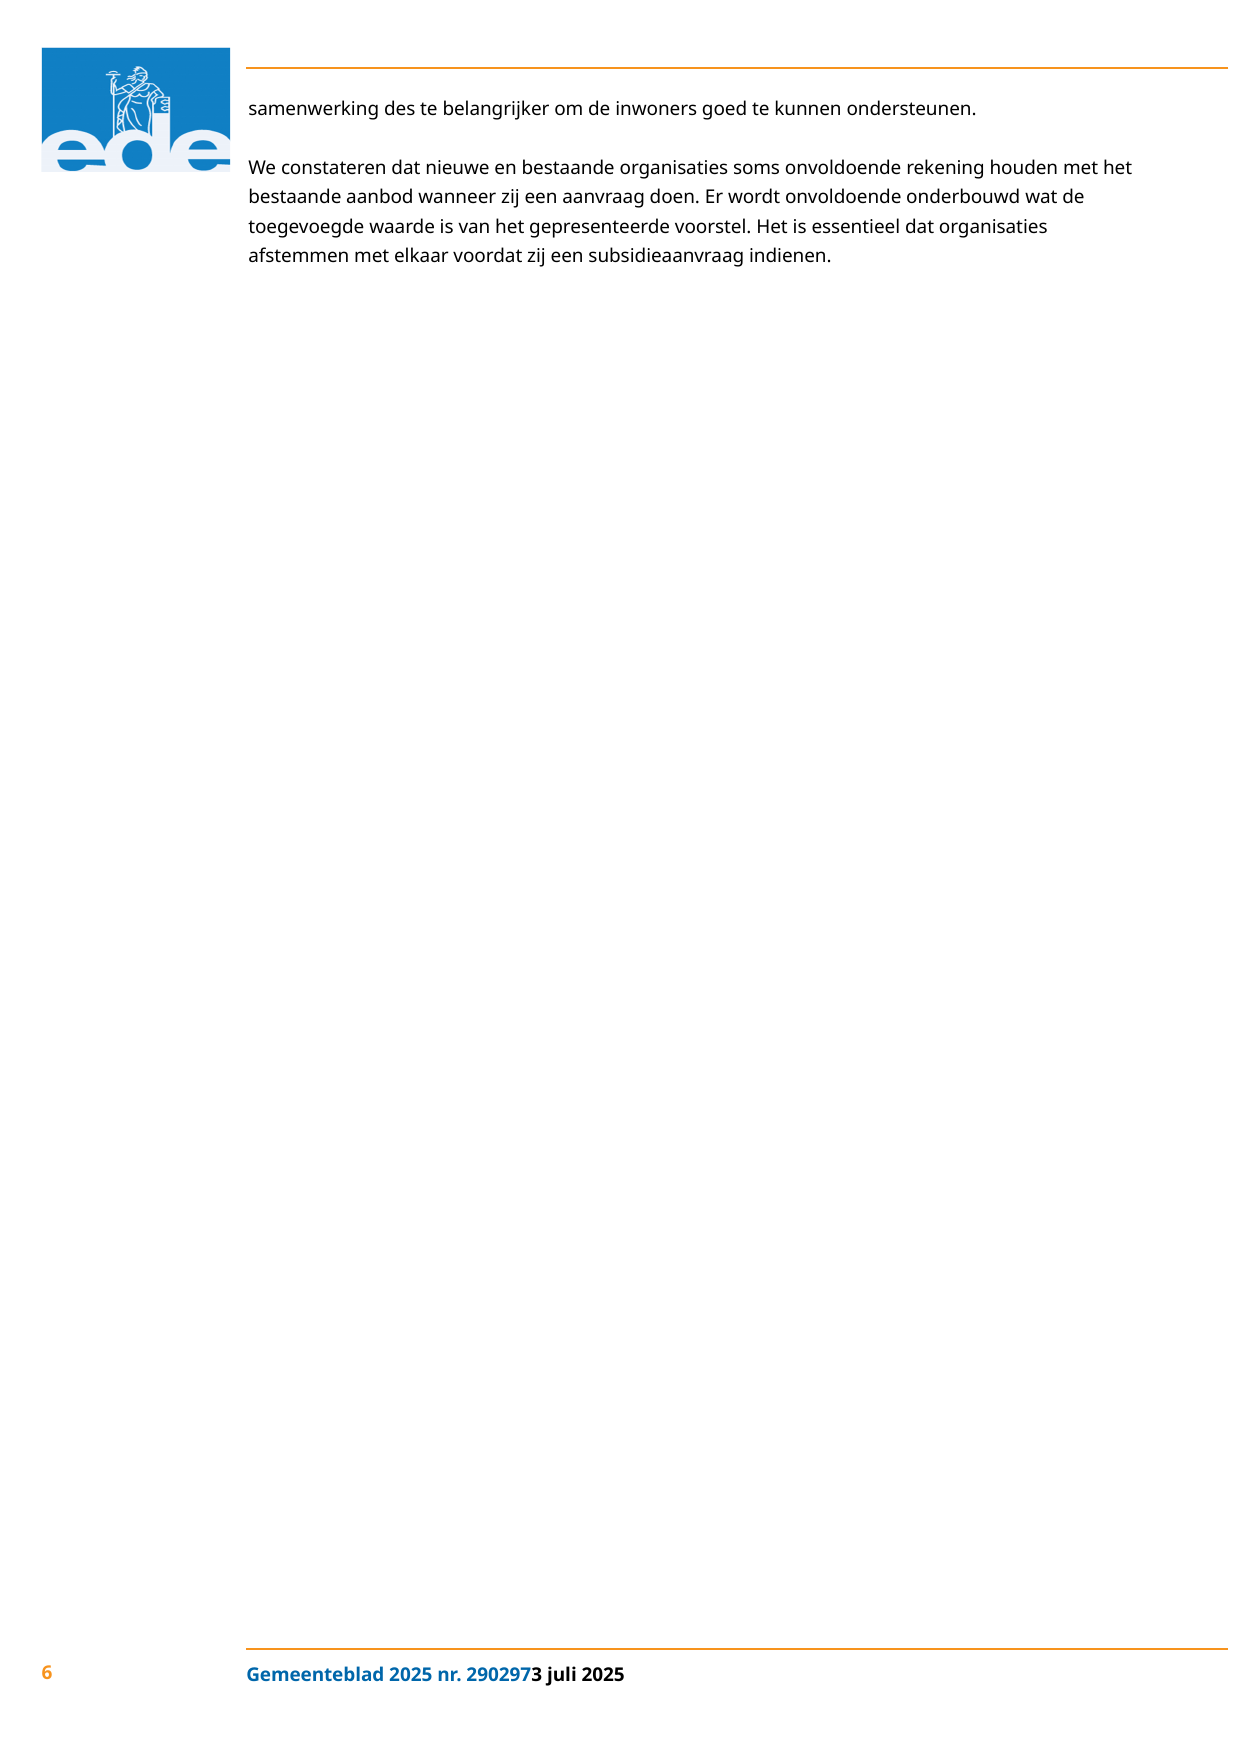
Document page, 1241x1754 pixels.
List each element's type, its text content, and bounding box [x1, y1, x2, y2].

picture [41, 47, 231, 172]
text We constateren dat nieuwe en bestaande organisaties soms onvoldoende rekening houden met het bestaande aanbod wanneer zij een aanvraag doen. Er wordt onvoldoende onderbouwd wat de toegevoegde waarde is van het gepresenteerde voorstel. Het is essentieel dat organisaties afstemmen met elkaar voordat zij een subsidieaanvraag indienen. [248, 154, 1152, 268]
text samenwerking des te belangrijker om de inwoners goed te kunnen ondersteunen. [248, 95, 1152, 121]
